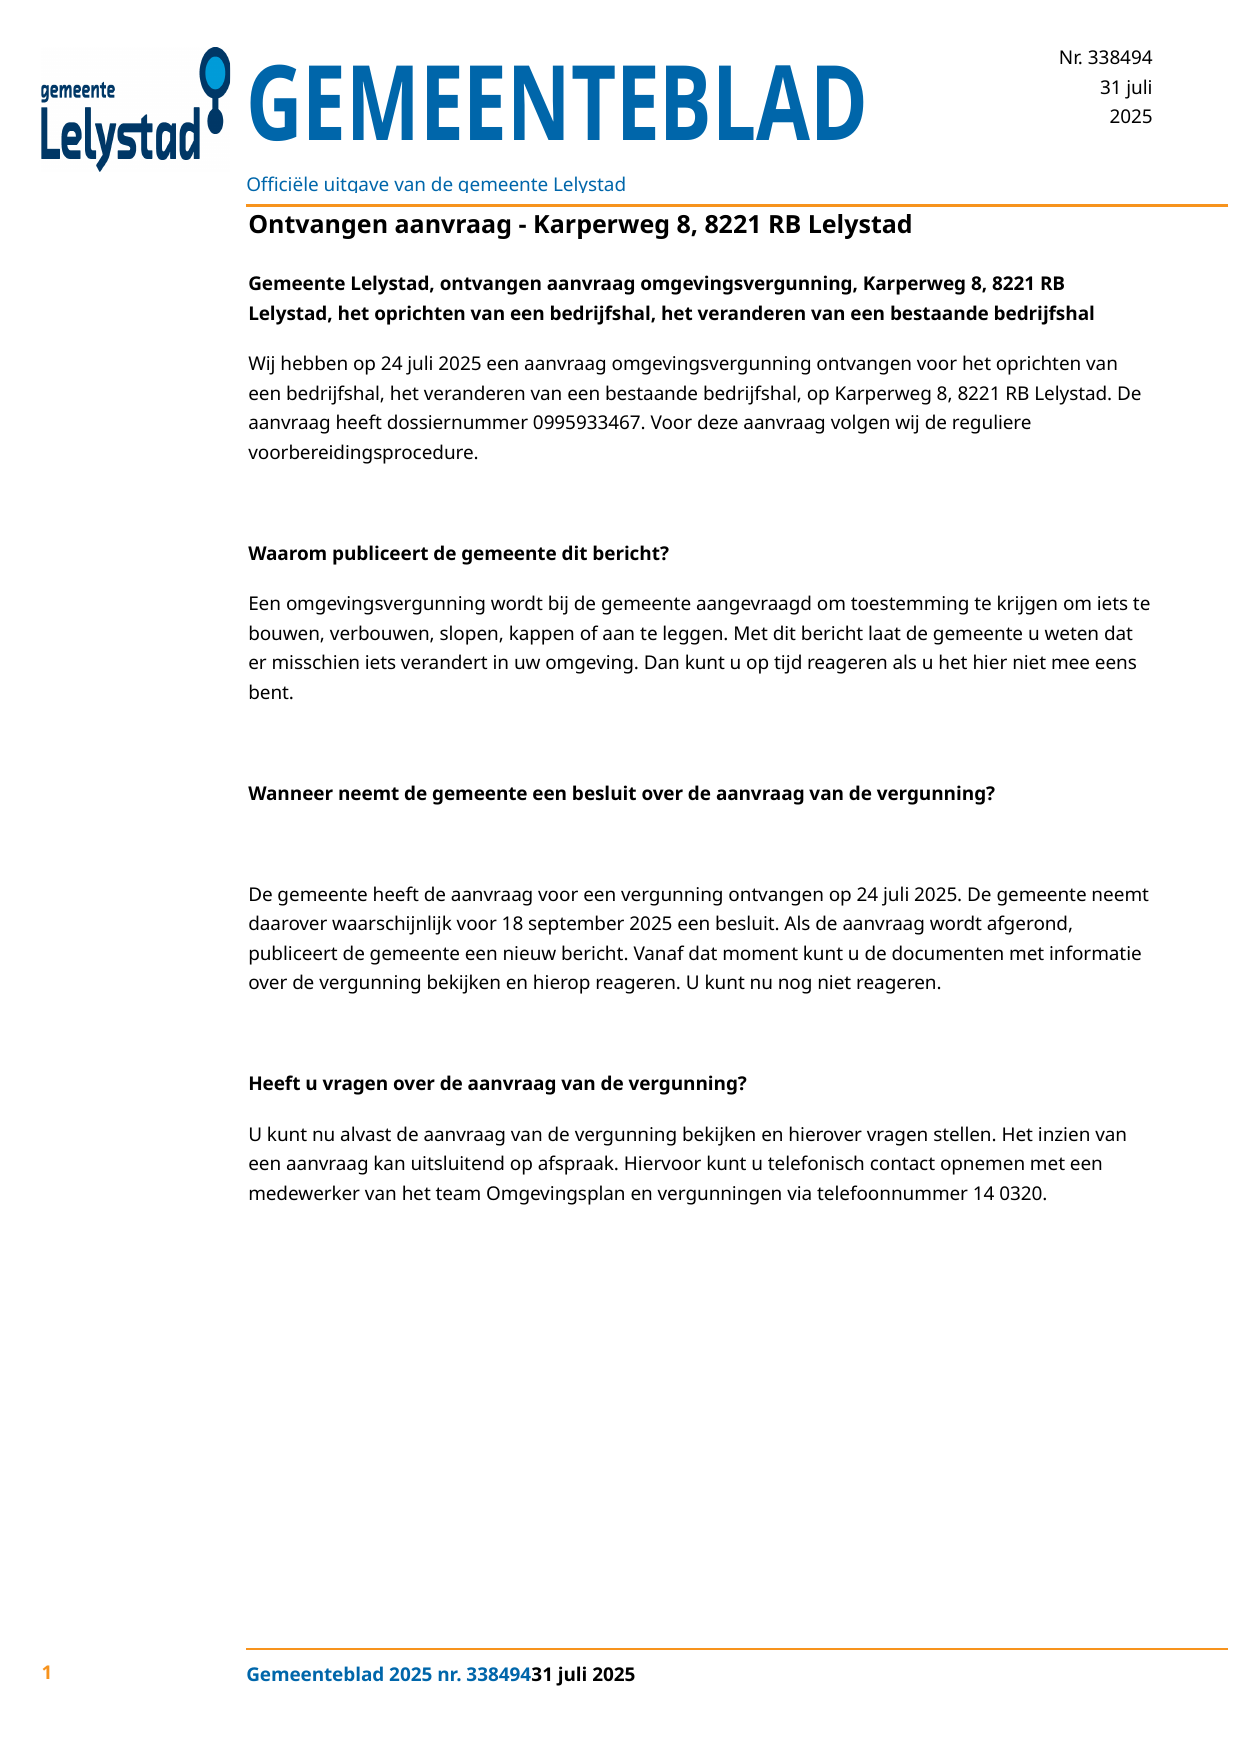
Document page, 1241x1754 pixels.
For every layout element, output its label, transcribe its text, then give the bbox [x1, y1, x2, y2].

text Heeft u vragen over de aanvraag van de vergunning? [248, 1070, 1152, 1096]
text Gemeente Lelystad, ontvangen aanvraag omgevingsvergunning, Karperweg 8, 8221 RB Lelystad, het oprichten van een bedrijfshal, het veranderen van een bestaande bedrijfshal [248, 270, 1152, 326]
text Een omgevingsvergunning wordt bij de gemeente aangevraagd om toestemming te krijgen om iets te bouwen, verbouwen, slopen, kappen of aan te leggen. Met dit bericht laat de gemeente u weten dat er misschien iets verandert in uw omgeving. Dan kunt u op tijd reageren als u het hier niet mee eens bent. [248, 590, 1152, 705]
text U kunt nu alvast de aanvraag van de vergunning bekijken en hierover vragen stellen. Het inzien van een aanvraag kan uitsluitend op afspraak. Hiervoor kunt u telefonisch contact opnemen met een medewerker van het team Omgevingsplan en vergunningen via telefoonnummer 14 0320. [248, 1121, 1152, 1206]
text De gemeente heeft de aanvraag voor een vergunning ontvangen op 24 juli 2025. De gemeente neemt daarover waarschijnlijk voor 18 september 2025 een besluit. Als de aanvraag wordt afgerond, publiceert de gemeente een nieuw bericht. Vanaf dat moment kunt u de documenten met informatie over de vergunning bekijken en hierop reageren. U kunt nu nog niet reageren. [248, 881, 1152, 995]
picture [41, 47, 231, 172]
text Wij hebben op 24 juli 2025 een aanvraag omgevingsvergunning ontvangen voor het oprichten van een bedrijfshal, het veranderen van een bestaande bedrijfshal, op Karperweg 8, 8221 RB Lelystad. De aanvraag heeft dossiernummer 0995933467. Voor deze aanvraag volgen wij de reguliere voorbereidingsprocedure. [248, 350, 1152, 465]
text Waarom publiceert de gemeente dit bericht? [248, 540, 1152, 566]
text Ontvangen aanvraag - Karperweg 8, 8221 RB Lelystad [248, 207, 1152, 241]
text Wanneer neemt de gemeente een besluit over de aanvraag van de vergunning? [248, 780, 1152, 806]
